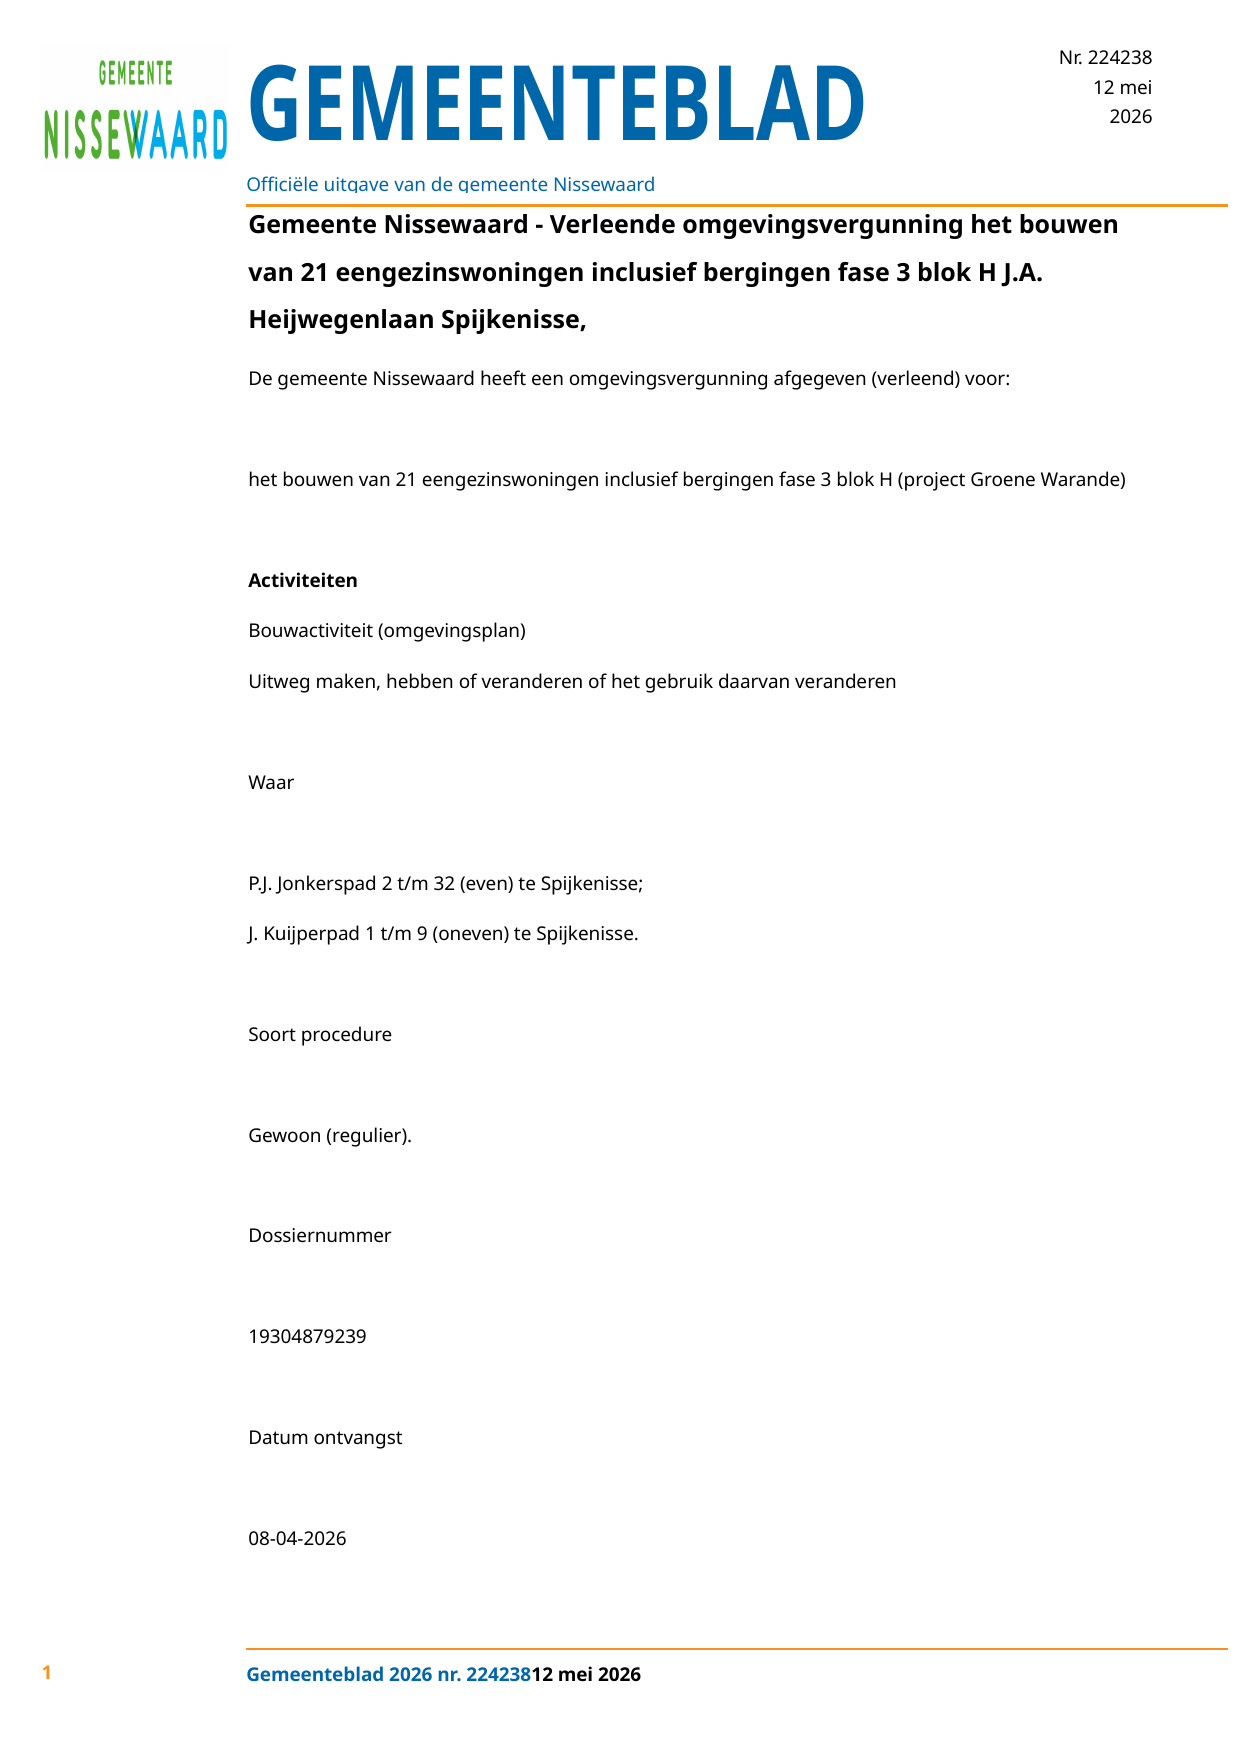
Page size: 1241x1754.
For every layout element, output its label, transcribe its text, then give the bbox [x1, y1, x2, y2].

text J. Kuijperpad 1 t/m 9 (oneven) te Spijkenisse. [248, 920, 1152, 946]
text het bouwen van 21 eengezinswoningen inclusief bergingen fase 3 blok H (project Groene Warande) [248, 466, 1152, 492]
text 08-04-2026 [248, 1525, 1152, 1551]
text Waar [248, 769, 1152, 794]
text Bouwactiviteit (omgevingsplan) [248, 618, 1152, 643]
text Soort procedure [248, 1021, 1152, 1047]
text Gewoon (regulier). [248, 1122, 1152, 1147]
text Gemeente Nissewaard - Verleende omgevingsvergunning het bouwen van 21 eengezinswoningen inclusief bergingen fase 3 blok H J.A. Heijwegenlaan Spijkenisse, [248, 207, 1152, 336]
text 19304879239 [248, 1323, 1152, 1349]
text Uitweg maken, hebben of veranderen of het gebruik daarvan veranderen [248, 668, 1152, 694]
picture [41, 47, 231, 172]
text Dossiernummer [248, 1223, 1152, 1248]
text Activiteiten [248, 567, 1152, 593]
text Datum ontvangst [248, 1424, 1152, 1450]
text P.J. Jonkerspad 2 t/m 32 (even) te Spijkenisse; [248, 870, 1152, 895]
text De gemeente Nissewaard heeft een omgevingsvergunning afgegeven (verleend) voor: [248, 366, 1152, 391]
